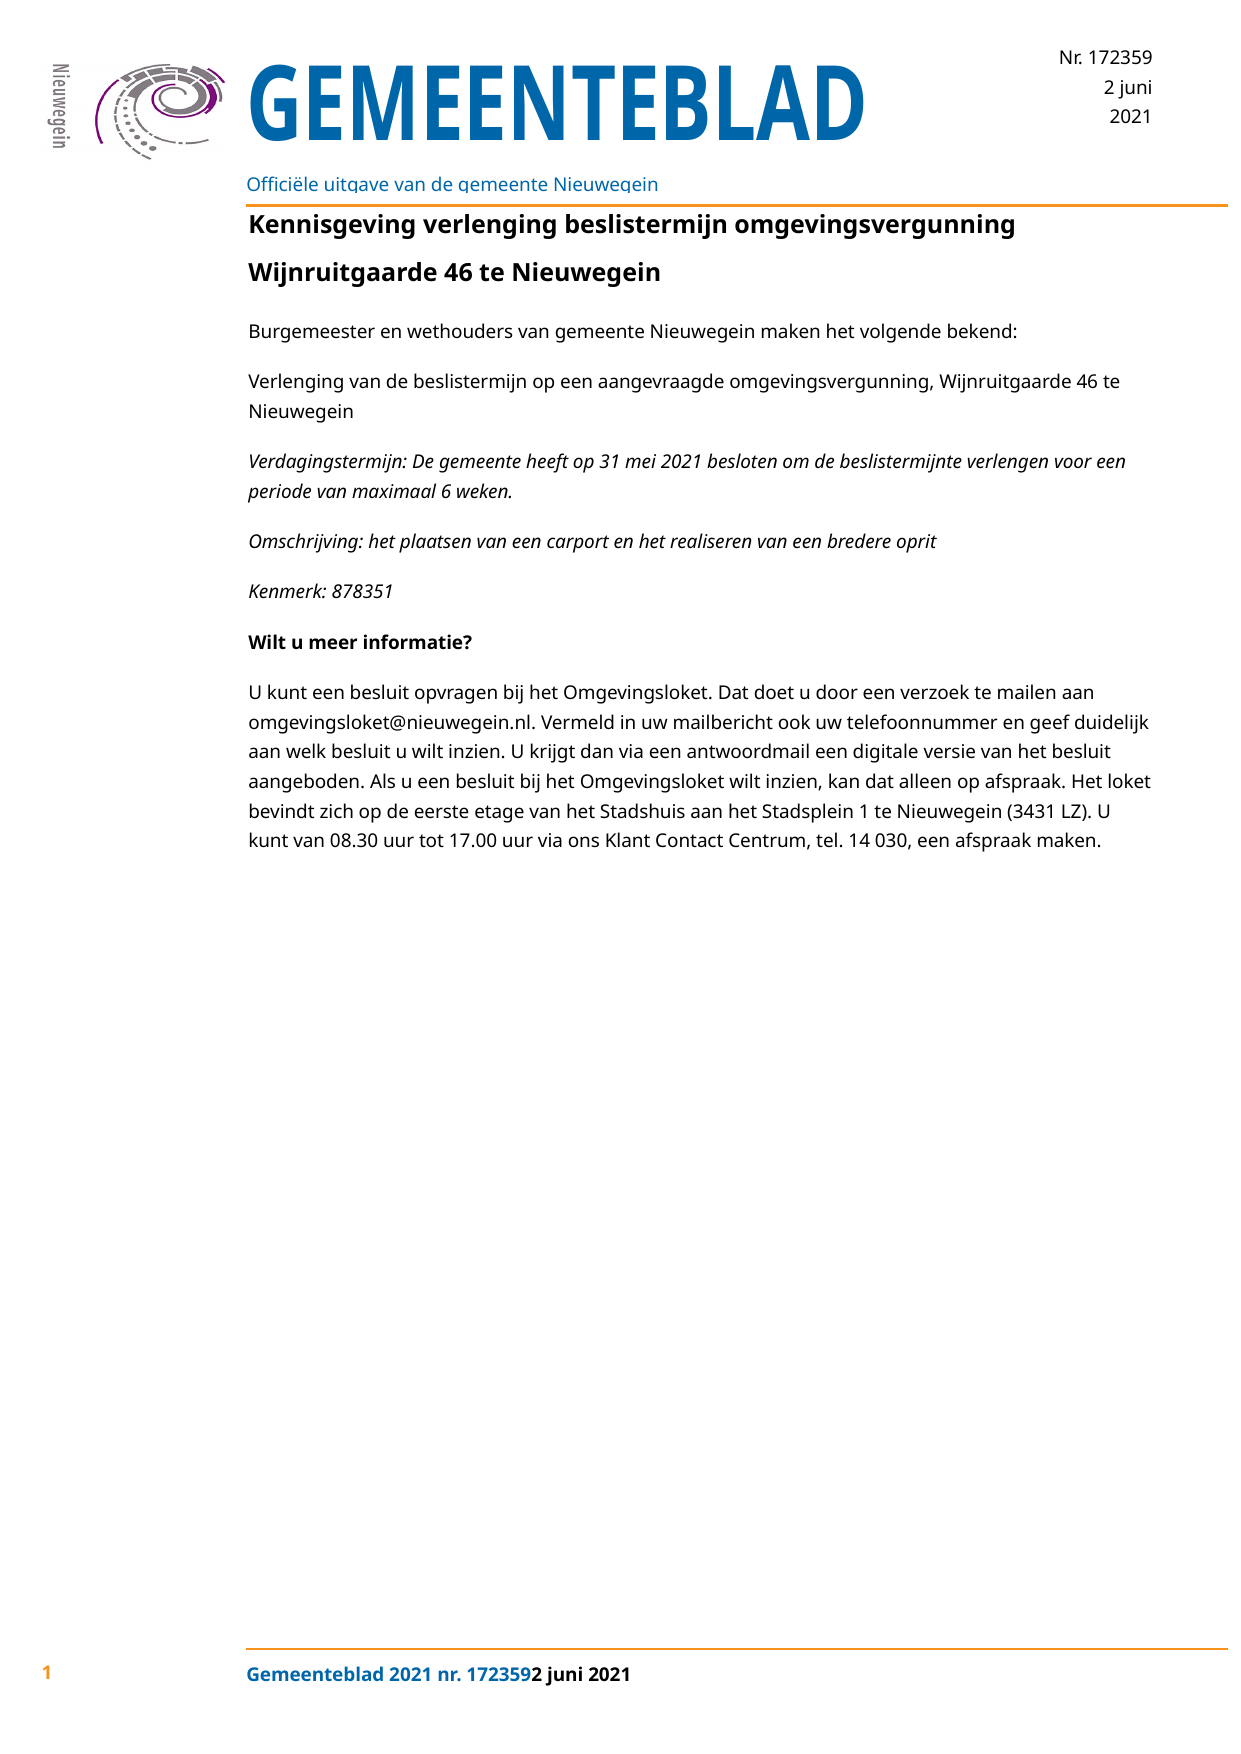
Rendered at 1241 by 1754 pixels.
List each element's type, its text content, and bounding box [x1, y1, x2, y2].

text Verdagingstermijn: De gemeente heeft op 31 mei 2021 besloten om de beslistermijnte verlengen voor een periode van maximaal 6 weken. [248, 448, 1152, 504]
picture [41, 47, 231, 172]
text Burgemeester en wethouders van gemeente Nieuwegein maken het volgende bekend: [248, 318, 1152, 344]
text Wilt u meer informatie? [248, 629, 1152, 655]
text Kennisgeving verlenging beslistermijn omgevingsvergunning Wijnruitgaarde 46 te Nieuwegein [248, 207, 1152, 288]
text Verlenging van de beslistermijn op een aangevraagde omgevingsvergunning, Wijnruitgaarde 46 te Nieuwegein [248, 368, 1152, 424]
text Kenmerk: 878351 [248, 579, 1152, 604]
text Omschrijving: het plaatsen van een carport en het realiseren van een bredere oprit [248, 528, 1152, 554]
text U kunt een besluit opvragen bij het Omgevingsloket. Dat doet u door een verzoek te mailen aan omgevingsloket@nieuwegein.nl. Vermeld in uw mailbericht ook uw telefoonnummer en geef duidelijk aan welk besluit u wilt inzien. U krijgt dan via een antwoordmail een digitale versie van het besluit aangeboden. Als u een besluit bij het Omgevingsloket wilt inzien, kan dat alleen op afspraak. Het loket bevindt zich op de eerste etage van het Stadshuis aan het Stadsplein 1 te Nieuwegein (3431 LZ). U kunt van 08.30 uur tot 17.00 uur via ons Klant Contact Centrum, tel. 14 030, een afspraak maken. [248, 679, 1152, 853]
